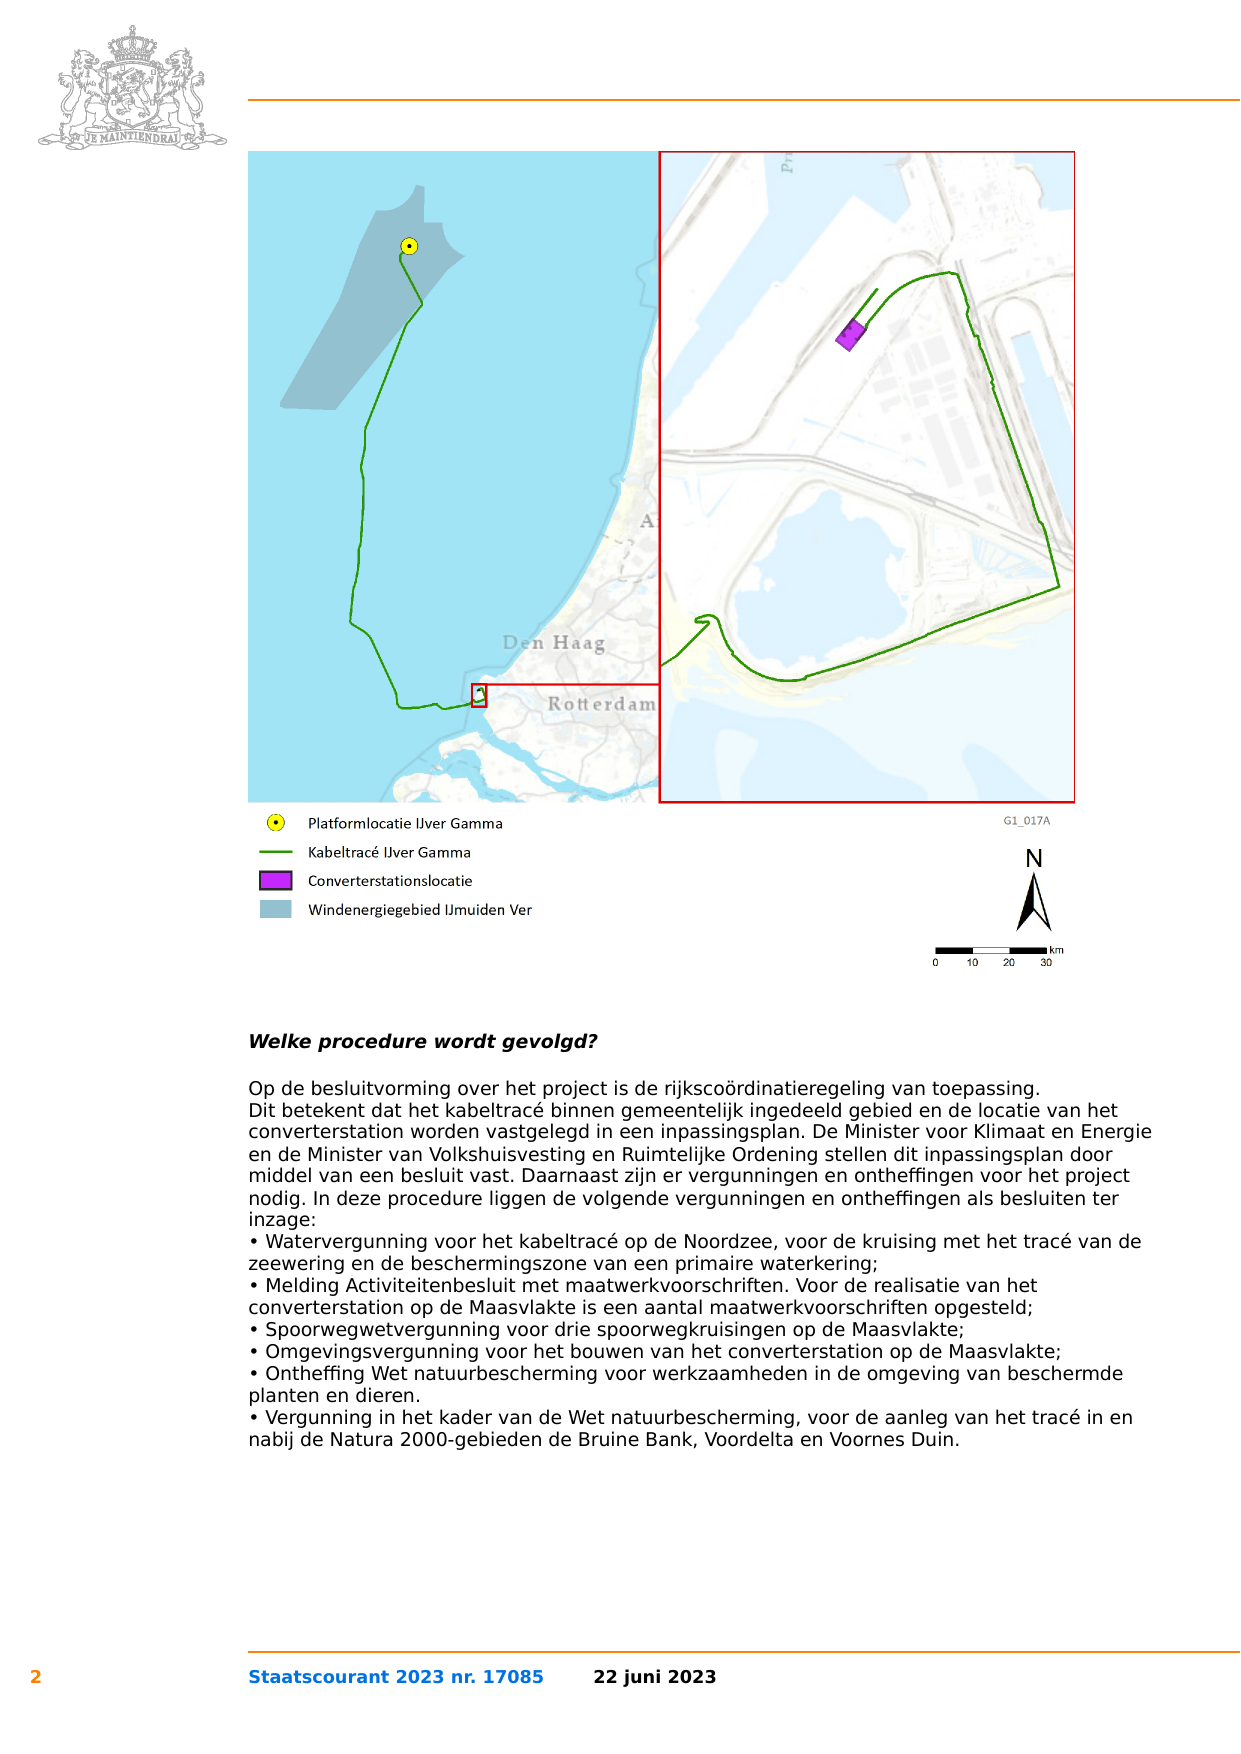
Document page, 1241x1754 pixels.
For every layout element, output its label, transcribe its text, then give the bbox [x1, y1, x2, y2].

text Op de besluitvorming over het project is de rijkscoördinatieregeling van toepassing. [248, 1077, 1163, 1099]
subtitle Welke procedure wordt gevolgd? [248, 1031, 1163, 1052]
text • Ontheffing Wet natuurbescherming voor werkzaamheden in de omgeving van beschermde planten en dieren. [248, 1363, 1163, 1407]
text Dit betekent dat het kabeltracé binnen gemeentelijk ingedeeld gebied en de locatie van het converterstation worden vastgelegd in een inpassingsplan. De Minister voor Klimaat en Energie en de Minister van Volkshuisvesting en Ruimtelijke Ordening stellen dit inpassingsplan door middel van een besluit vast. Daarnaast zijn er vergunningen en ontheffingen voor het project nodig. In deze procedure liggen de volgende vergunningen en ontheffingen als besluiten ter inzage: [248, 1099, 1163, 1231]
picture [38, 25, 227, 150]
text • Omgevingsvergunning voor het bouwen van het converterstation op de Maasvlakte; [248, 1341, 1163, 1363]
picture [248, 151, 1075, 979]
text • Spoorwegwetvergunning voor drie spoorwegkruisingen op de Maasvlakte; [248, 1319, 1163, 1341]
text • Melding Activiteitenbesluit met maatwerkvoorschriften. Voor de realisatie van het converterstation op de Maasvlakte is een aantal maatwerkvoorschriften opgesteld; [248, 1275, 1163, 1319]
text • Watervergunning voor het kabeltracé op de Noordzee, voor de kruising met het tracé van de zeewering en de beschermingszone van een primaire waterkering; [248, 1231, 1163, 1275]
text • Vergunning in het kader van de Wet natuurbescherming, voor de aanleg van het tracé in en nabij de Natura 2000-gebieden de Bruine Bank, Voordelta en Voornes Duin. [248, 1407, 1163, 1451]
